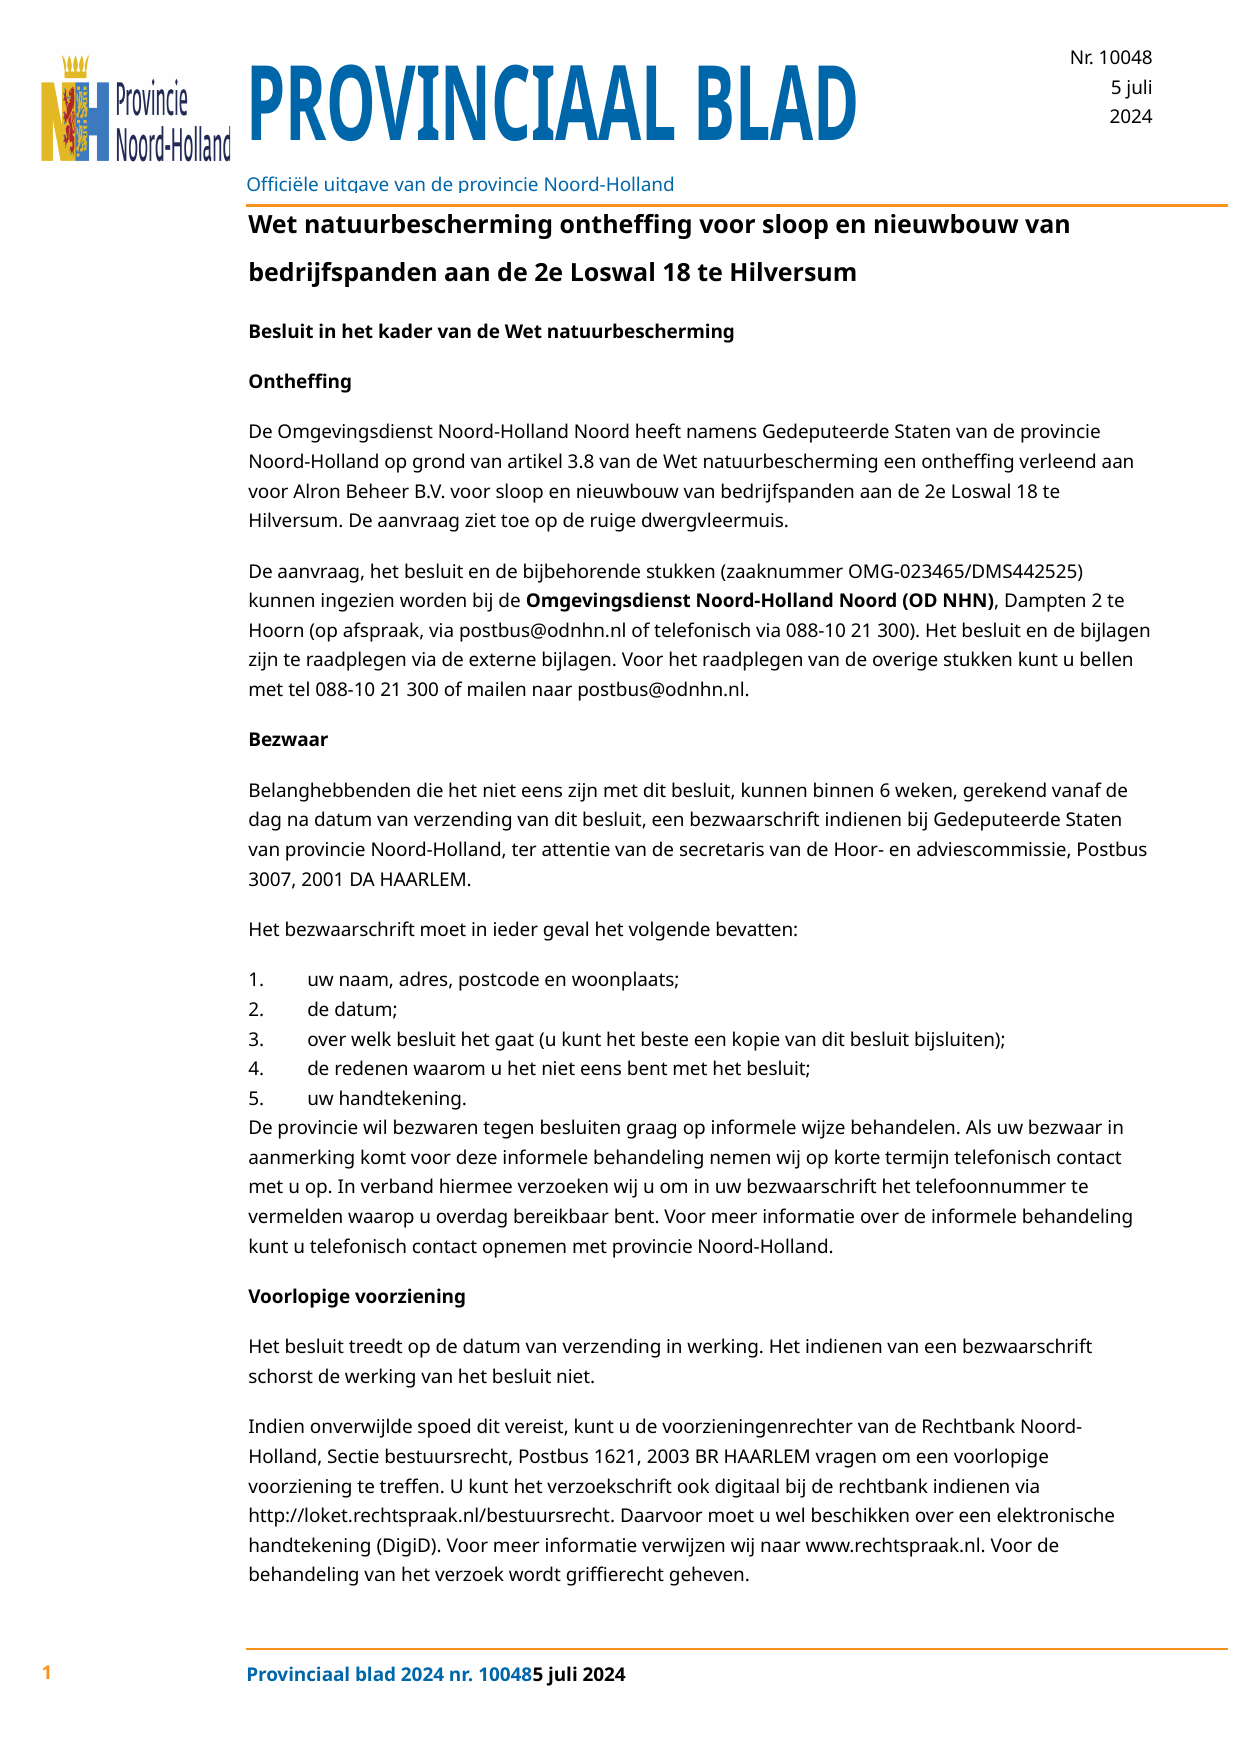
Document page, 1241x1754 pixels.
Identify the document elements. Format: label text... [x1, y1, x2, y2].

text Het bezwaarschrift moet in ieder geval het volgende bevatten: [248, 916, 1152, 942]
text Indien onverwijlde spoed dit vereist, kunt u de voorzieningenrechter van de Rechtbank Noord-Holland, Sectie bestuursrecht, Postbus 1621, 2003 BR HAARLEM vragen om een voorlopige voorziening te treffen. U kunt het verzoekschrift ook digitaal bij de rechtbank indienen via http://loket.rechtspraak.nl/bestuursrecht. Daarvoor moet u wel beschikken over een elektronische handtekening (DigiD). Voor meer informatie verwijzen wij naar www.rechtspraak.nl. Voor de behandeling van het verzoek wordt griffierecht geheven. [248, 1414, 1152, 1587]
list uw handtekening. [248, 1085, 1152, 1111]
text De aanvraag, het besluit en de bijbehorende stukken (zaaknummer OMG-023465/DMS442525) kunnen ingezien worden bij de Omgevingsdienst Noord-Holland Noord (OD NHN), Dampten 2 te Hoorn (op afspraak, via postbus@odnhn.nl of telefonisch via 088-10 21 300). Het besluit en de bijlagen zijn te raadplegen via de externe bijlagen. Voor het raadplegen van de overige stukken kunt u bellen met tel 088-10 21 300 of mailen naar postbus@odnhn.nl. [248, 558, 1152, 702]
text De provincie wil bezwaren tegen besluiten graag op informele wijze behandelen. Als uw bezwaar in aanmerking komt voor deze informele behandeling nemen wij op korte termijn telefonisch contact met u op. In verband hiermee verzoeken wij u om in uw bezwaarschrift het telefoonnummer te vermelden waarop u overdag bereikbaar bent. Voor meer informatie over de informele behandeling kunt u telefonisch contact opnemen met provincie Noord-Holland. [248, 1114, 1152, 1259]
text Voorlopige voorziening [248, 1283, 1152, 1309]
text Bezwaar [248, 727, 1152, 752]
text Besluit in het kader van de Wet natuurbescherming [248, 318, 1152, 344]
text Belanghebbenden die het niet eens zijn met dit besluit, kunnen binnen 6 weken, gerekend vanaf de dag na datum van verzending van dit besluit, een bezwaarschrift indienen bij Gedeputeerde Staten van provincie Noord-Holland, ter attentie van de secretaris van de Hoor- en adviescommissie, Postbus 3007, 2001 DA HAARLEM. [248, 777, 1152, 892]
list de redenen waarom u het niet eens bent met het besluit; [248, 1055, 1152, 1081]
text De Omgevingsdienst Noord-Holland Noord heeft namens Gedeputeerde Staten van de provincie Noord-Holland op grond van artikel 3.8 van de Wet natuurbescherming een ontheffing verleend aan voor Alron Beheer B.V. voor sloop en nieuwbouw van bedrijfspanden aan de 2e Loswal 18 te Hilversum. De aanvraag ziet toe op de ruige dwergvleermuis. [248, 419, 1152, 533]
list over welk besluit het gaat (u kunt het beste een kopie van dit besluit bijsluiten); [248, 1026, 1152, 1052]
text Het besluit treedt op de datum van verzending in werking. Het indienen van een bezwaarschrift schorst de werking van het besluit niet. [248, 1334, 1152, 1389]
list uw naam, adres, postcode en woonplaats; [248, 967, 1152, 992]
text Wet natuurbescherming ontheffing voor sloop en nieuwbouw van bedrijfspanden aan de 2e Loswal 18 te Hilversum [248, 207, 1152, 288]
picture [41, 47, 231, 172]
list de datum; [248, 996, 1152, 1022]
text Ontheffing [248, 368, 1152, 394]
